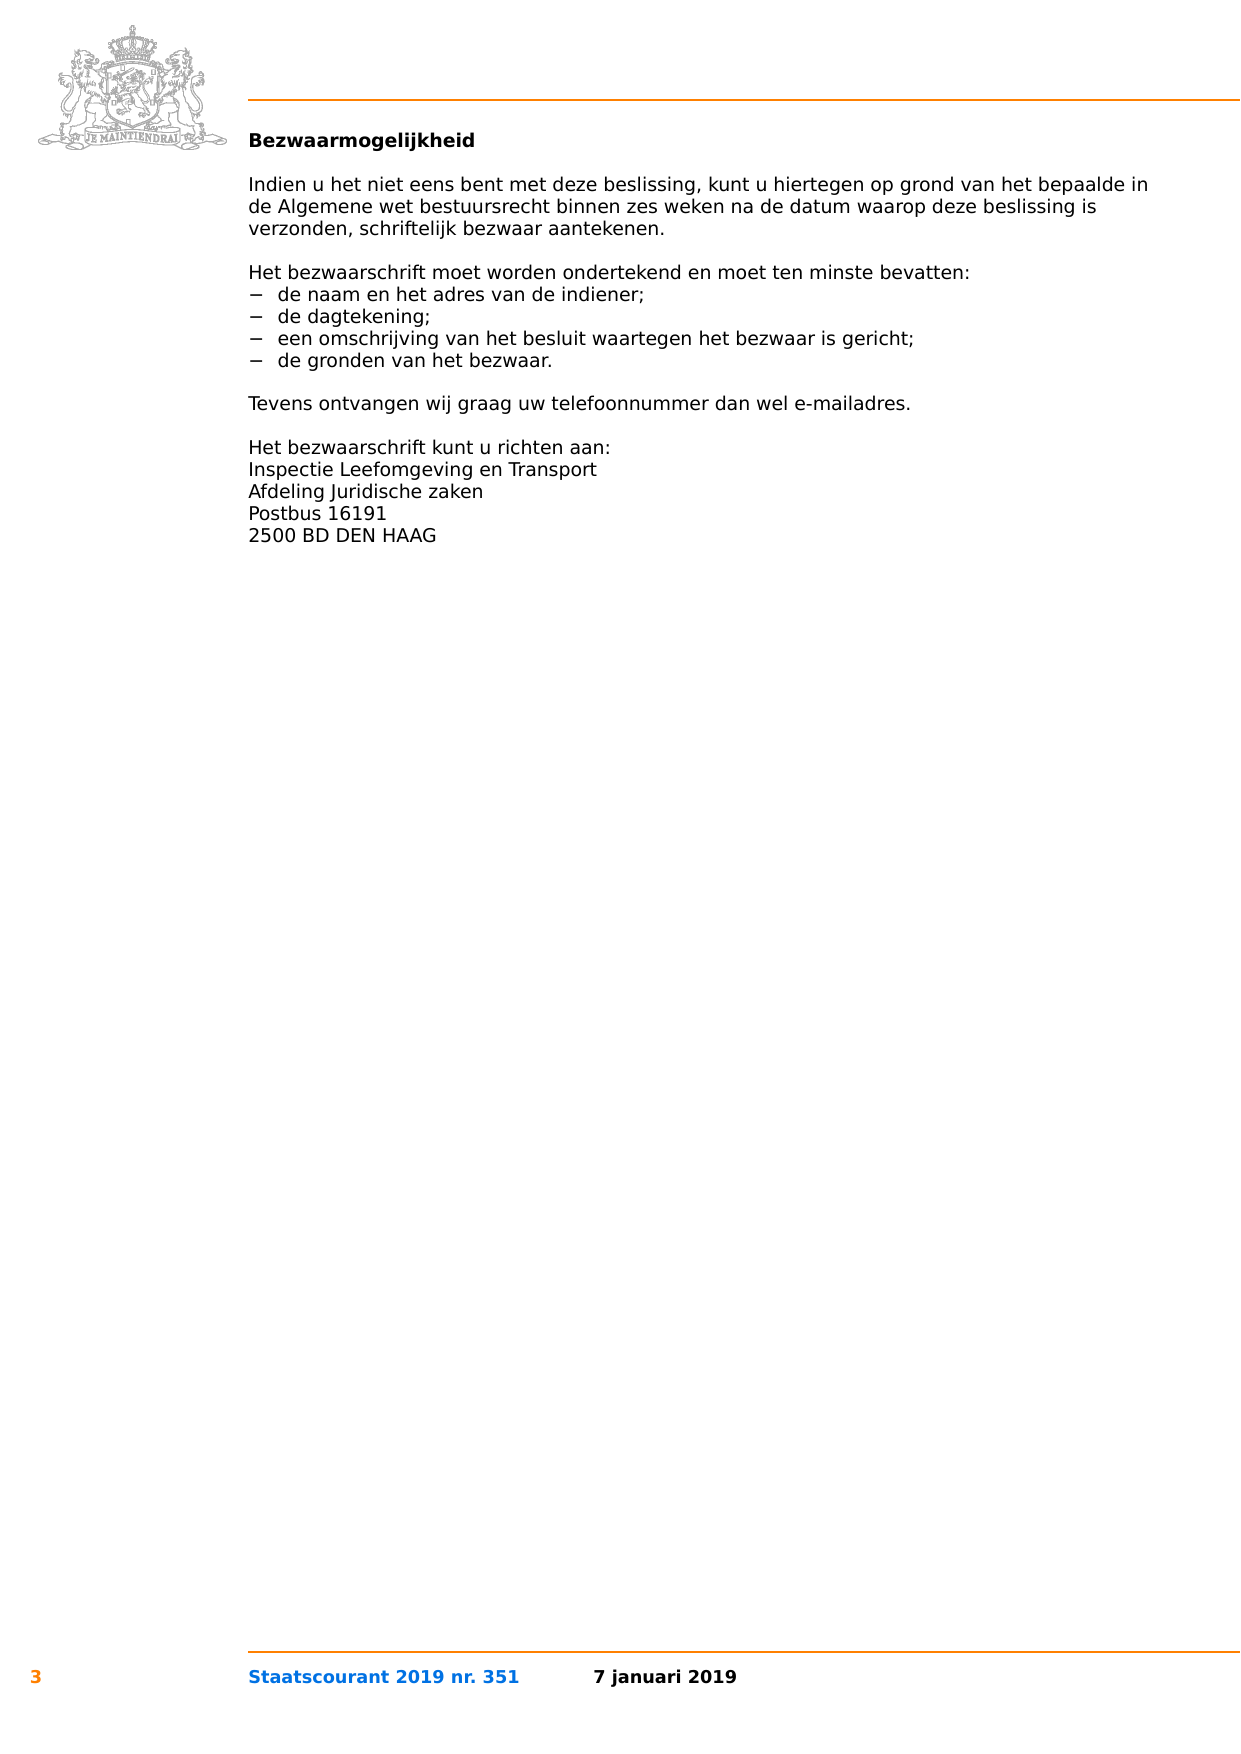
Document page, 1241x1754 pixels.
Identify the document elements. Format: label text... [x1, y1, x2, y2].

text Het bezwaarschrift moet worden ondertekend en moet ten minste bevatten: [248, 262, 1163, 283]
text − de gronden van het bezwaar. [248, 349, 1163, 371]
text 2500 BD DEN HAAG [248, 525, 1163, 547]
text Inspectie Leefomgeving en Transport [248, 459, 1163, 481]
text Afdeling Juridische zaken [248, 481, 1163, 503]
text − een omschrijving van het besluit waartegen het bezwaar is gericht; [248, 327, 1163, 349]
text Het bezwaarschrift kunt u richten aan: [248, 437, 1163, 459]
text Bezwaarmogelijkheid [248, 130, 1163, 152]
text Indien u het niet eens bent met deze beslissing, kunt u hiertegen op grond van het bepaalde in de Algemene wet bestuursrecht binnen zes weken na de datum waarop deze beslissing is verzonden, schriftelijk bezwaar aantekenen. [248, 174, 1163, 240]
text Tevens ontvangen wij graag uw telefoonnummer dan wel e-mailadres. [248, 393, 1163, 415]
text − de naam en het adres van de indiener; [248, 283, 1163, 306]
text Postbus 16191 [248, 503, 1163, 525]
picture [38, 25, 227, 150]
text − de dagtekening; [248, 306, 1163, 327]
